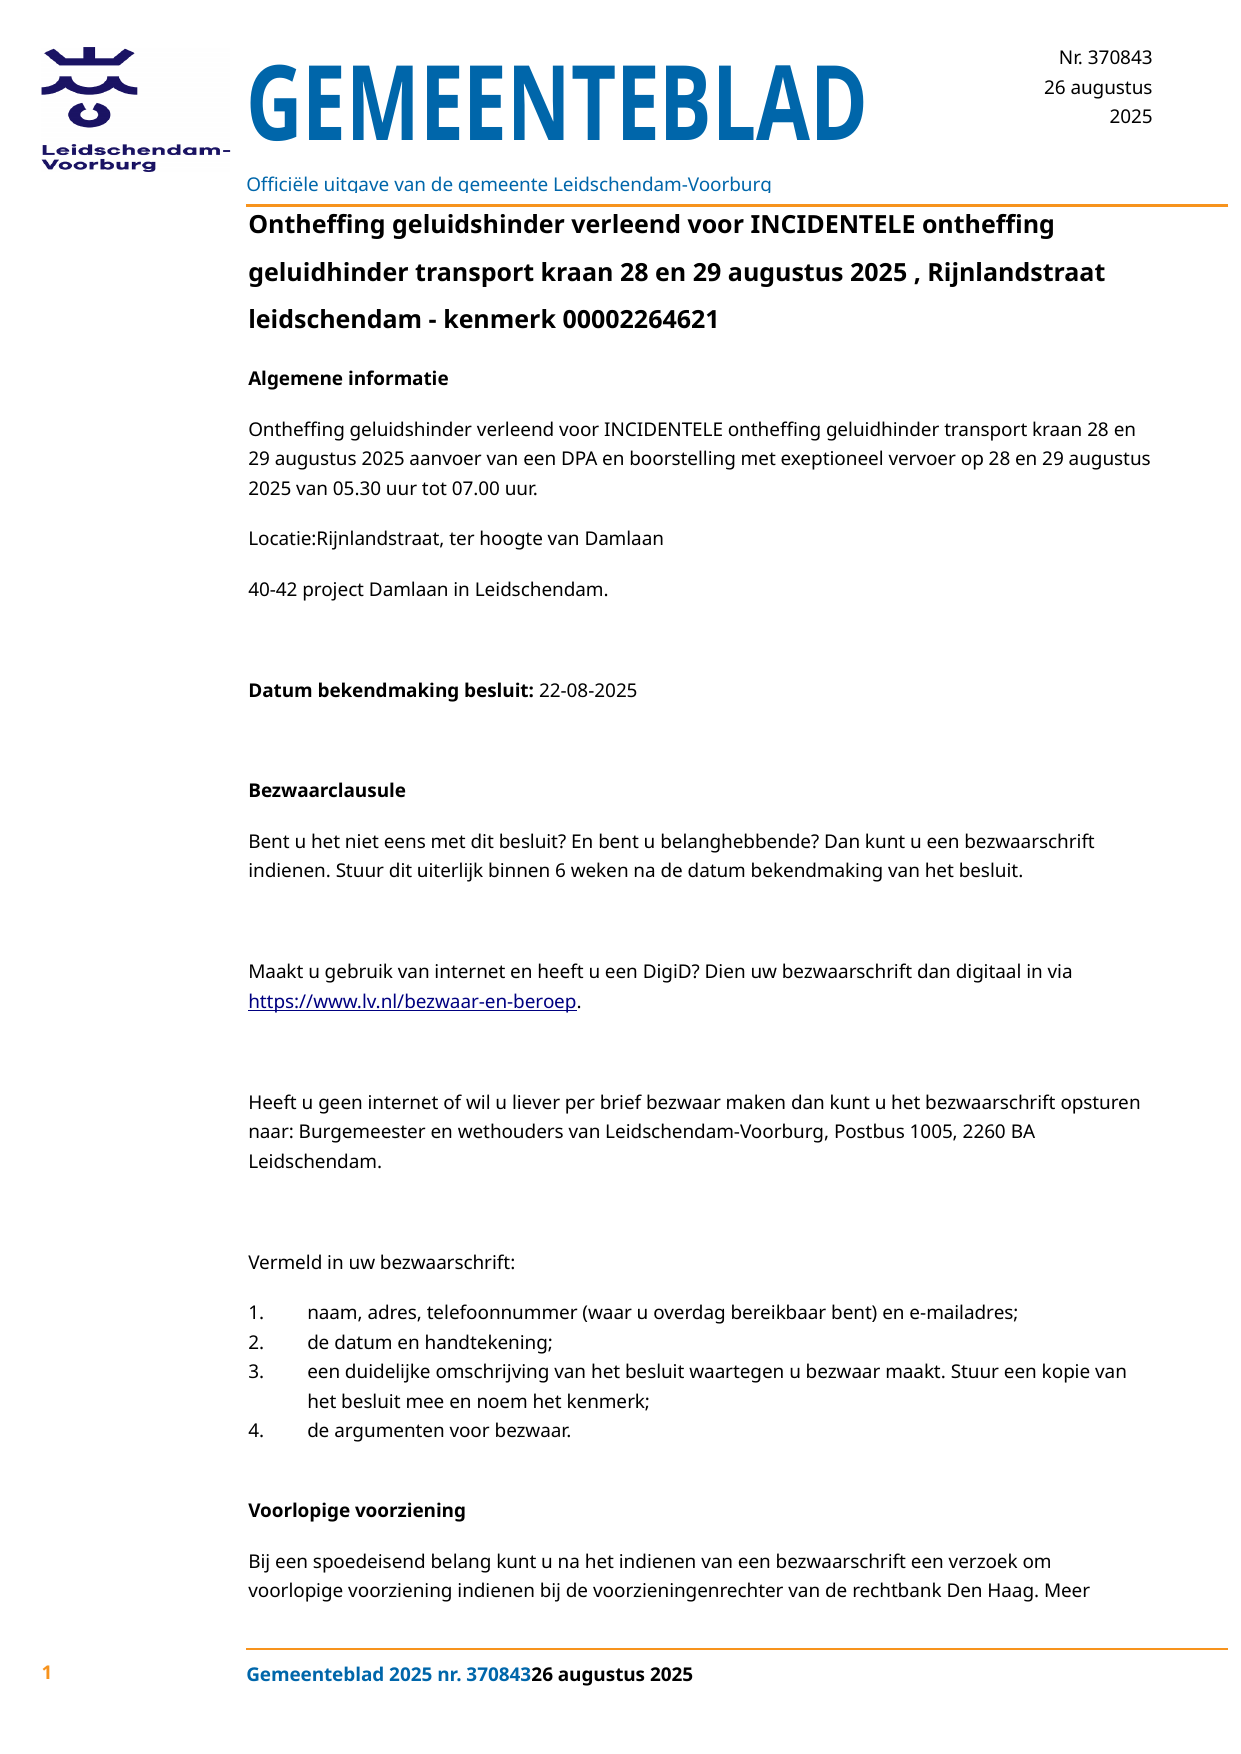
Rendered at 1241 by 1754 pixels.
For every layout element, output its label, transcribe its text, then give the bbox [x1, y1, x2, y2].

text Heeft u geen internet of wil u liever per brief bezwaar maken dan kunt u het bezwaarschrift opsturen naar: Burgemeester en wethouders van Leidschendam-Voorburg, Postbus 1005, 2260 BA Leidschendam. [248, 1089, 1152, 1174]
text Locatie:Rijnlandstraat, ter hoogte van Damlaan [248, 526, 1152, 551]
list de argumenten voor bezwaar. [248, 1418, 1152, 1443]
text Algemene informatie [248, 366, 1152, 391]
text Ontheffing geluidshinder verleend voor INCIDENTELE ontheffing geluidhinder transport kraan 28 en 29 augustus 2025 , Rijnlandstraat leidschendam - kenmerk 00002264621 [248, 207, 1152, 336]
text Bij een spoedeisend belang kunt u na het indienen van een bezwaarschrift een verzoek om voorlopige voorziening indienen bij de voorzieningenrechter van de rechtbank Den Haag. Meer [248, 1548, 1152, 1603]
text Datum bekendmaking besluit: 22-08-2025 [248, 677, 1152, 702]
picture [41, 47, 231, 172]
text 40-42 project Damlaan in Leidschendam. [248, 576, 1152, 602]
list de datum en handtekening; [248, 1329, 1152, 1354]
text Voorlopige voorziening [248, 1498, 1152, 1523]
list naam, adres, telefoonnummer (waar u overdag bereikbaar bent) en e-mailadres; [248, 1299, 1152, 1325]
list een duidelijke omschrijving van het besluit waartegen u bezwaar maakt. Stuur een kopie van het besluit mee en noem het kenmerk; [248, 1358, 1152, 1414]
text Bezwaarclausule [248, 778, 1152, 803]
text Ontheffing geluidshinder verleend voor INCIDENTELE ontheffing geluidhinder transport kraan 28 en 29 augustus 2025 aanvoer van een DPA en boorstelling met exeptioneel vervoer op 28 en 29 augustus 2025 van 05.30 uur tot 07.00 uur. [248, 416, 1152, 501]
text Maakt u gebruik van internet en heeft u een DigiD? Dien uw bezwaarschrift dan digitaal in via https://www.lv.nl/bezwaar-en-beroep. [248, 958, 1152, 1014]
text Vermeld in uw bezwaarschrift: [248, 1249, 1152, 1274]
text Bent u het niet eens met dit besluit? En bent u belanghebbende? Dan kunt u een bezwaarschrift indienen. Stuur dit uiterlijk binnen 6 weken na de datum bekendmaking van het besluit. [248, 828, 1152, 883]
